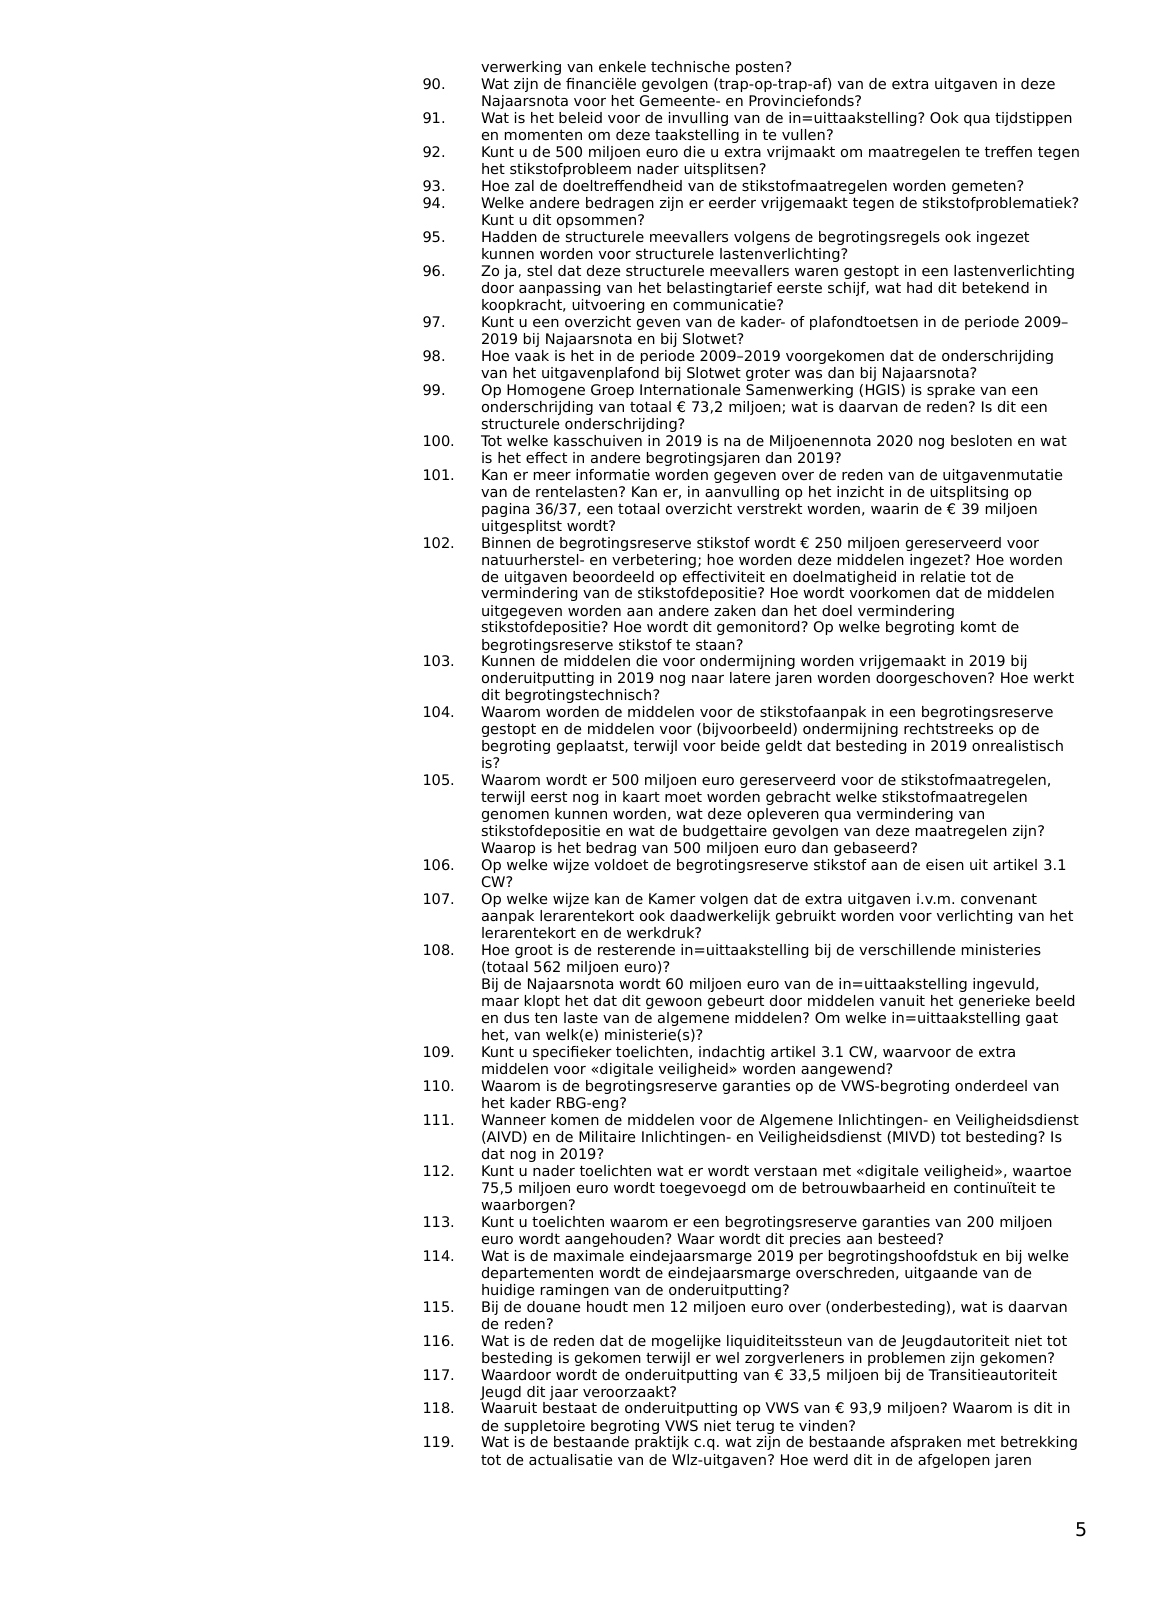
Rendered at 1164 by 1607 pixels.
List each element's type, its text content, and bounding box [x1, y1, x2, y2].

table_cell Wat is de bestaande praktijk c.q. wat zijn de bestaande afspraken met betrekking tot de actualisatie van de Wlz-uitgaven? Hoe werd dit in de afgelopen jaren [475, 1434, 1087, 1468]
table_cell Wat zijn de financiële gevolgen (trap-op-trap-af) van de extra uitgaven in deze Najaarsnota voor het Gemeente- en Provinciefonds? [475, 76, 1087, 110]
table_cell Wanneer komen de middelen voor de Algemene Inlichtingen- en Veiligheidsdienst (AIVD) en de Militaire Inlichtingen- en Veiligheidsdienst (MIVD) tot besteding? Is dat nog in 2019? [475, 1112, 1087, 1163]
table_cell 99. [422, 382, 475, 433]
table_cell 113. [422, 1214, 475, 1248]
table_cell Waarom worden de middelen voor de stikstofaanpak in een begrotingsreserve gestopt en de middelen voor (bijvoorbeeld) ondermijning rechtstreeks op de begroting geplaatst, terwijl voor beide geldt dat besteding in 2019 onrealistisch is? [475, 704, 1087, 772]
table_cell Wat is de maximale eindejaarsmarge 2019 per begrotingshoofdstuk en bij welke departementen wordt de eindejaarsmarge overschreden, uitgaande van de huidige ramingen van de onderuitputting? [475, 1248, 1087, 1298]
table_cell 90. [422, 76, 475, 110]
table_cell Kunt u specifieker toelichten, indachtig artikel 3.1 CW, waarvoor de extra middelen voor «digitale veiligheid» worden aangewend? [475, 1044, 1087, 1078]
table_cell [422, 59, 475, 76]
table_cell 114. [422, 1248, 475, 1298]
table_cell 111. [422, 1112, 475, 1163]
table_cell Kunt u de 500 miljoen euro die u extra vrijmaakt om maatregelen te treffen tegen het stikstofprobleem nader uitsplitsen? [475, 144, 1087, 178]
table_cell Bij de douane houdt men 12 miljoen euro over (onderbesteding), wat is daarvan de reden? [475, 1299, 1087, 1332]
table_cell Op Homogene Groep Internationale Samenwerking (HGIS) is sprake van een onderschrijding van totaal € 73,2 miljoen; wat is daarvan de reden? Is dit een structurele onderschrijding? [475, 382, 1087, 433]
table_cell 118. [422, 1400, 475, 1434]
table_cell 119. [422, 1434, 475, 1468]
table_cell Op welke wijze kan de Kamer volgen dat de extra uitgaven i.v.m. convenant aanpak lerarentekort ook daadwerkelijk gebruikt worden voor verlichting van het lerarentekort en de werkdruk? [475, 891, 1087, 942]
table_cell Waaruit bestaat de onderuitputting op VWS van € 93,9 miljoen? Waarom is dit in de suppletoire begroting VWS niet terug te vinden? [475, 1400, 1087, 1434]
table_cell 112. [422, 1163, 475, 1214]
table_cell 105. [422, 772, 475, 857]
table_cell Op welke wijze voldoet de begrotingsreserve stikstof aan de eisen uit artikel 3.1 CW? [475, 857, 1087, 891]
table_cell Kunnen de middelen die voor ondermijning worden vrijgemaakt in 2019 bij onderuitputting in 2019 nog naar latere jaren worden doorgeschoven? Hoe werkt dit begrotingstechnisch? [475, 653, 1087, 704]
table_cell 96. [422, 263, 475, 314]
table_cell 108. [422, 942, 475, 1044]
table_cell verwerking van enkele technische posten? [475, 59, 1087, 76]
table_cell Hoe zal de doeltreffendheid van de stikstofmaatregelen worden gemeten? [475, 178, 1087, 195]
table_cell 92. [422, 144, 475, 178]
table_cell 115. [422, 1299, 475, 1332]
table_cell 107. [422, 891, 475, 942]
table_cell Kan er meer informatie worden gegeven over de reden van de uitgavenmutatie van de rentelasten? Kan er, in aanvulling op het inzicht in de uitsplitsing op pagina 36/37, een totaal overzicht verstrekt worden, waarin de € 39 miljoen uitgesplitst wordt? [475, 467, 1087, 534]
table_cell 103. [422, 653, 475, 704]
table_cell 101. [422, 467, 475, 534]
table_cell 102. [422, 535, 475, 653]
table_cell Hadden de structurele meevallers volgens de begrotingsregels ook ingezet kunnen worden voor structurele lastenverlichting? [475, 229, 1087, 263]
table_cell 109. [422, 1044, 475, 1078]
table_cell Zo ja, stel dat deze structurele meevallers waren gestopt in een lastenverlichting door aanpassing van het belastingtarief eerste schijf, wat had dit betekend in koopkracht, uitvoering en communicatie? [475, 263, 1087, 314]
table_cell Binnen de begrotingsreserve stikstof wordt € 250 miljoen gereserveerd voor natuurherstel- en verbetering; hoe worden deze middelen ingezet? Hoe worden de uitgaven beoordeeld op effectiviteit en doelmatigheid in relatie tot de vermindering van de stikstofdepositie? Hoe wordt voorkomen dat de middelen uitgegeven worden aan andere zaken dan het doel vermindering stikstofdepositie? Hoe wordt dit gemonitord? Op welke begroting komt de begrotingsreserve stikstof te staan? [475, 535, 1087, 653]
table_cell 110. [422, 1078, 475, 1112]
table_cell Kunt u toelichten waarom er een begrotingsreserve garanties van 200 miljoen euro wordt aangehouden? Waar wordt dit precies aan besteed? [475, 1214, 1087, 1248]
table_cell Waarom is de begrotingsreserve garanties op de VWS-begroting onderdeel van het kader RBG-eng? [475, 1078, 1087, 1112]
table_cell Kunt u nader toelichten wat er wordt verstaan met «digitale veiligheid», waartoe 75,5 miljoen euro wordt toegevoegd om de betrouwbaarheid en continuïteit te waarborgen? [475, 1163, 1087, 1214]
table_cell 106. [422, 857, 475, 891]
table_cell 94. [422, 195, 475, 229]
table_cell 98. [422, 348, 475, 382]
table_cell 91. [422, 110, 475, 144]
table_cell 97. [422, 314, 475, 348]
table_cell 117. [422, 1366, 475, 1400]
table_cell Waarom wordt er 500 miljoen euro gereserveerd voor de stikstofmaatregelen, terwijl eerst nog in kaart moet worden gebracht welke stikstofmaatregelen genomen kunnen worden, wat deze opleveren qua vermindering van stikstofdepositie en wat de budgettaire gevolgen van deze maatregelen zijn? Waarop is het bedrag van 500 miljoen euro dan gebaseerd? [475, 772, 1087, 857]
table_cell Tot welke kasschuiven in 2019 is na de Miljoenennota 2020 nog besloten en wat is het effect in andere begrotingsjaren dan 2019? [475, 433, 1087, 467]
table_cell Wat is de reden dat de mogelijke liquiditeitssteun van de Jeugdautoriteit niet tot besteding is gekomen terwijl er wel zorgverleners in problemen zijn gekomen? [475, 1333, 1087, 1366]
table_cell Kunt u een overzicht geven van de kader- of plafondtoetsen in de periode 2009–2019 bij Najaarsnota en bij Slotwet? [475, 314, 1087, 348]
table_cell Hoe groot is de resterende in=uittaakstelling bij de verschillende ministeries (totaal 562 miljoen euro)? Bij de Najaarsnota wordt 60 miljoen euro van de in=uittaakstelling ingevuld, maar klopt het dat dit gewoon gebeurt door middelen vanuit het generieke beeld en dus ten laste van de algemene middelen? Om welke in=uittaakstelling gaat het, van welk(e) ministerie(s)? [475, 942, 1087, 1044]
table_cell 100. [422, 433, 475, 467]
table_cell Welke andere bedragen zijn er eerder vrijgemaakt tegen de stikstofproblematiek? Kunt u dit opsommen? [475, 195, 1087, 229]
table_cell 104. [422, 704, 475, 772]
table_cell Hoe vaak is het in de periode 2009–2019 voorgekomen dat de onderschrijding van het uitgavenplafond bij Slotwet groter was dan bij Najaarsnota? [475, 348, 1087, 382]
table_cell Waardoor wordt de onderuitputting van € 33,5 miljoen bij de Transitieautoriteit Jeugd dit jaar veroorzaakt? [475, 1366, 1087, 1400]
table_cell Wat is het beleid voor de invulling van de in=uittaakstelling? Ook qua tijdstippen en momenten om deze taakstelling in te vullen? [475, 110, 1087, 144]
table_cell 93. [422, 178, 475, 195]
table_cell 95. [422, 229, 475, 263]
table_cell 116. [422, 1333, 475, 1366]
